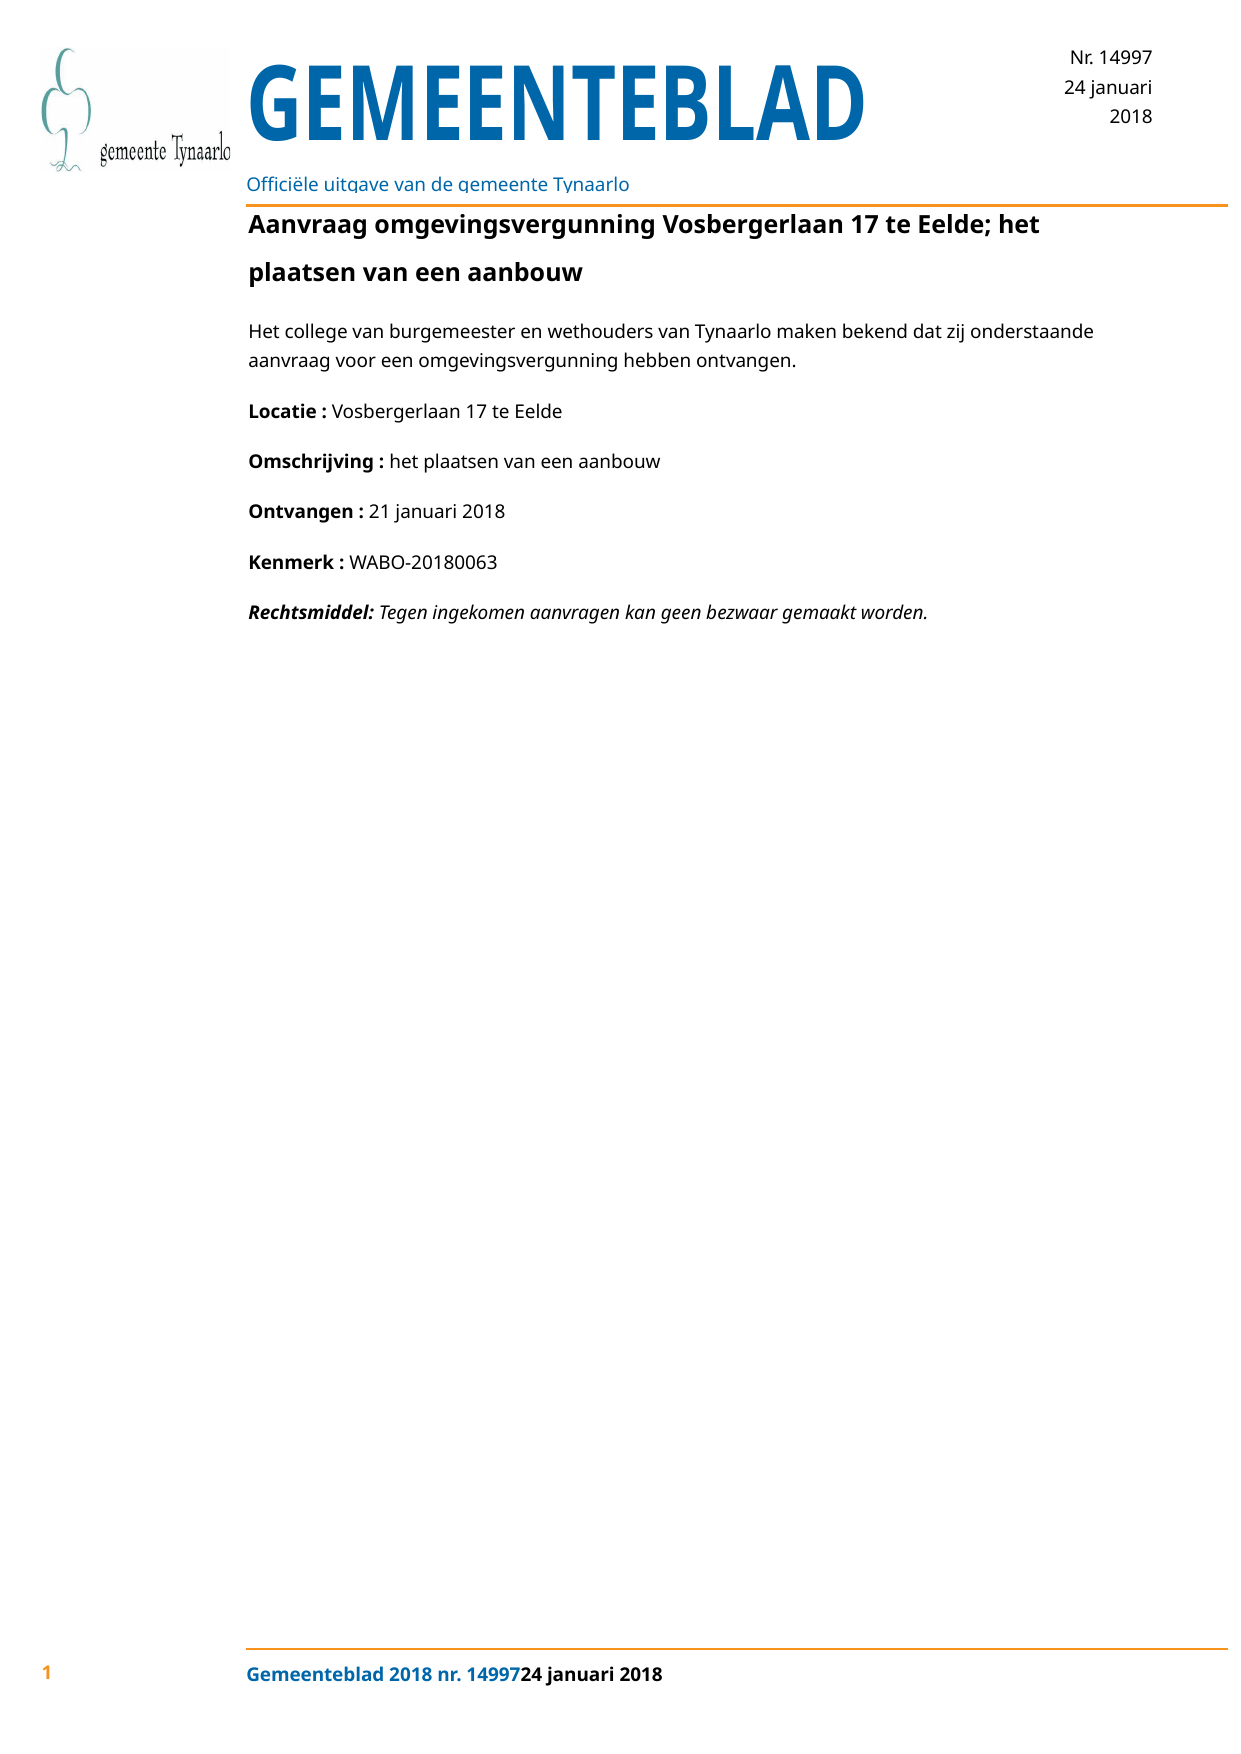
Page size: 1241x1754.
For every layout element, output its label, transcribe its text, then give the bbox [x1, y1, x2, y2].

text Ontvangen : 21 januari 2018 [248, 499, 1152, 524]
picture [41, 47, 231, 172]
text Locatie : Vosbergerlaan 17 te Eelde [248, 398, 1152, 424]
text Het college van burgemeester en wethouders van Tynaarlo maken bekend dat zij onderstaande aanvraag voor een omgevingsvergunning hebben ontvangen. [248, 318, 1152, 373]
text Kenmerk : WABO-20180063 [248, 549, 1152, 575]
text Aanvraag omgevingsvergunning Vosbergerlaan 17 te Eelde; het plaatsen van een aanbouw [248, 207, 1152, 288]
text Rechtsmiddel: Tegen ingekomen aanvragen kan geen bezwaar gemaakt worden. [248, 599, 1152, 625]
text Omschrijving : het plaatsen van een aanbouw [248, 448, 1152, 474]
